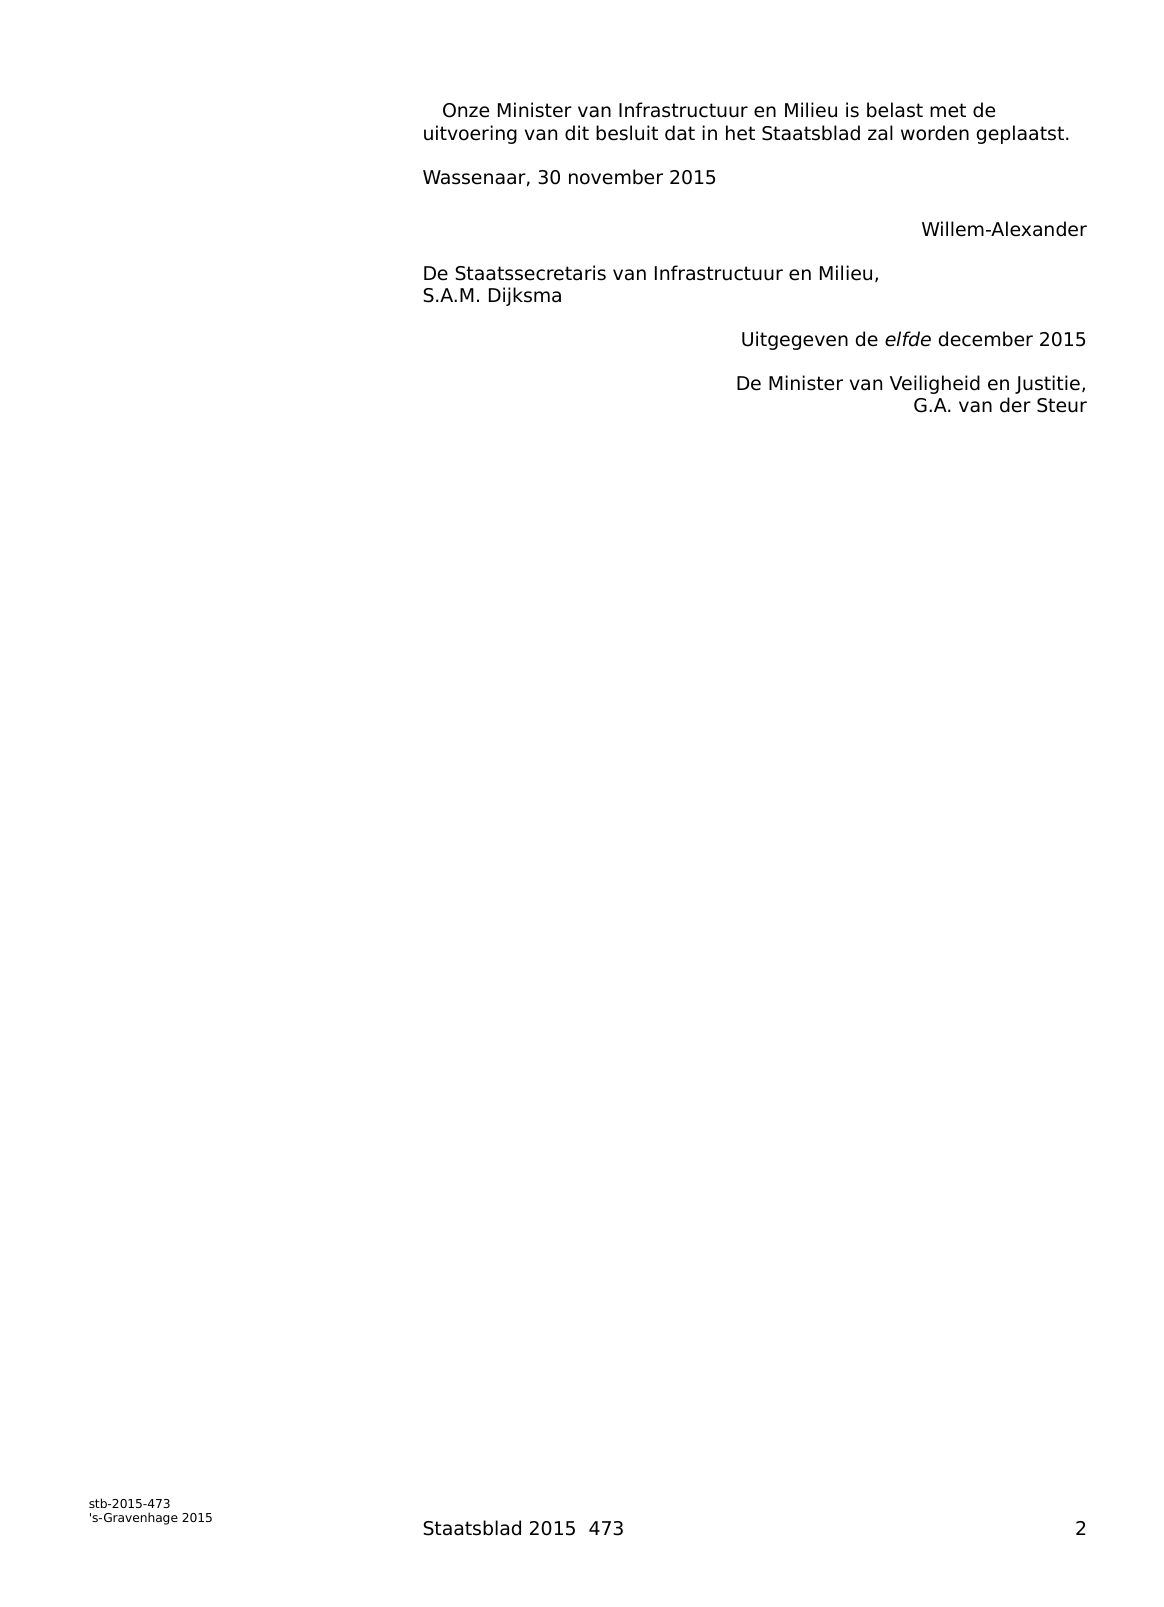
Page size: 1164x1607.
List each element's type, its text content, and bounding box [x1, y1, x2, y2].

text Uitgegeven de elfde december 2015 [422, 329, 1087, 351]
text De Staatssecretaris van Infrastructuur en Milieu, S.A.M. Dijksma [422, 263, 1087, 307]
text stb-2015-473 [88, 1497, 323, 1511]
text Onze Minister van Infrastructuur en Milieu is belast met de uitvoering van dit besluit dat in het Staatsblad zal worden geplaatst. [422, 100, 1087, 144]
text Willem-Alexander [422, 218, 1087, 241]
text De Minister van Veiligheid en Justitie, G.A. van der Steur [422, 373, 1087, 417]
text Wassenaar, 30 november 2015 [422, 167, 1087, 188]
text 's-Gravenhage 2015 [88, 1511, 323, 1525]
